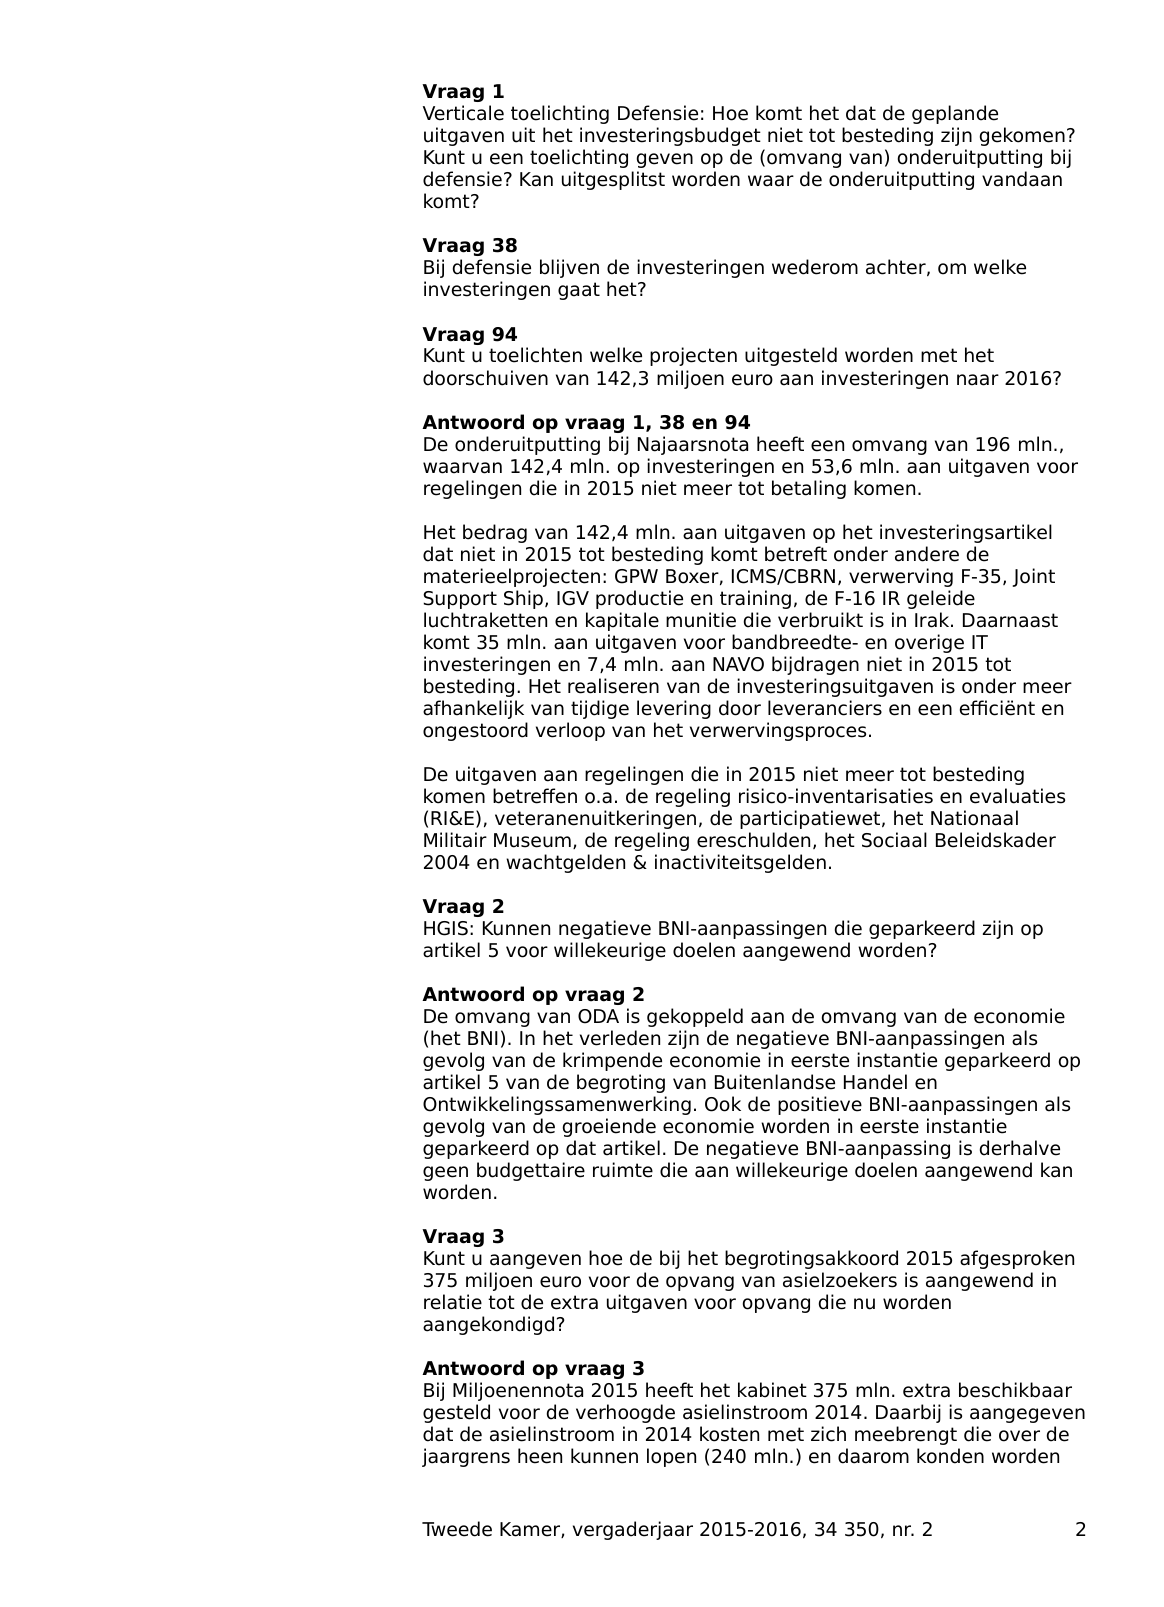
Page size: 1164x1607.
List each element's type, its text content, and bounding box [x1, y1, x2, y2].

text Vraag 2 [422, 896, 1087, 918]
text Vraag 94 [422, 323, 1087, 345]
text Verticale toelichting Defensie: Hoe komt het dat de geplande uitgaven uit het investeringsbudget niet tot besteding zijn gekomen? Kunt u een toelichting geven op de (omvang van) onderuitputting bij defensie? Kan uitgesplitst worden waar de onderuitputting vandaan komt? [422, 103, 1087, 213]
text Antwoord op vraag 1, 38 en 94 [422, 412, 1087, 433]
text Vraag 1 [422, 81, 1087, 103]
text Vraag 38 [422, 235, 1087, 257]
text De onderuitputting bij Najaarsnota heeft een omvang van 196 mln., waarvan 142,4 mln. op investeringen en 53,6 mln. aan uitgaven voor regelingen die in 2015 niet meer tot betaling komen. [422, 433, 1087, 499]
text De omvang van ODA is gekoppeld aan de omvang van de economie (het BNI). In het verleden zijn de negatieve BNI-aanpassingen als gevolg van de krimpende economie in eerste instantie geparkeerd op artikel 5 van de begroting van Buitenlandse Handel en Ontwikkelingssamenwerking. Ook de positieve BNI-aanpassingen als gevolg van de groeiende economie worden in eerste instantie geparkeerd op dat artikel. De negatieve BNI-aanpassing is derhalve geen budgettaire ruimte die aan willekeurige doelen aangewend kan worden. [422, 1006, 1087, 1204]
text Bij Miljoenennota 2015 heeft het kabinet 375 mln. extra beschikbaar gesteld voor de verhoogde asielinstroom 2014. Daarbij is aangegeven dat de asielinstroom in 2014 kosten met zich meebrengt die over de jaargrens heen kunnen lopen (240 mln.) en daarom konden worden [422, 1380, 1087, 1468]
text Antwoord op vraag 3 [422, 1358, 1087, 1380]
text De uitgaven aan regelingen die in 2015 niet meer tot besteding komen betreffen o.a. de regeling risico-inventarisaties en evaluaties (RI&E), veteranenuitkeringen, de participatiewet, het Nationaal Militair Museum, de regeling ereschulden, het Sociaal Beleidskader 2004 en wachtgelden & inactiviteitsgelden. [422, 764, 1087, 873]
text Antwoord op vraag 2 [422, 984, 1087, 1006]
text Kunt u toelichten welke projecten uitgesteld worden met het doorschuiven van 142,3 miljoen euro aan investeringen naar 2016? [422, 345, 1087, 389]
text HGIS: Kunnen negatieve BNI-aanpassingen die geparkeerd zijn op artikel 5 voor willekeurige doelen aangewend worden? [422, 918, 1087, 962]
text Vraag 3 [422, 1226, 1087, 1248]
text Bij defensie blijven de investeringen wederom achter, om welke investeringen gaat het? [422, 257, 1087, 301]
text Kunt u aangeven hoe de bij het begrotingsakkoord 2015 afgesproken 375 miljoen euro voor de opvang van asielzoekers is aangewend in relatie tot de extra uitgaven voor opvang die nu worden aangekondigd? [422, 1248, 1087, 1336]
text Het bedrag van 142,4 mln. aan uitgaven op het investeringsartikel dat niet in 2015 tot besteding komt betreft onder andere de materieelprojecten: GPW Boxer, ICMS/CBRN, verwerving F-35, Joint Support Ship, IGV productie en training, de F-16 IR geleide luchtraketten en kapitale munitie die verbruikt is in Irak. Daarnaast komt 35 mln. aan uitgaven voor bandbreedte- en overige IT investeringen en 7,4 mln. aan NAVO bijdragen niet in 2015 tot besteding. Het realiseren van de investeringsuitgaven is onder meer afhankelijk van tijdige levering door leveranciers en een efficiënt en ongestoord verloop van het verwervingsproces. [422, 522, 1087, 741]
